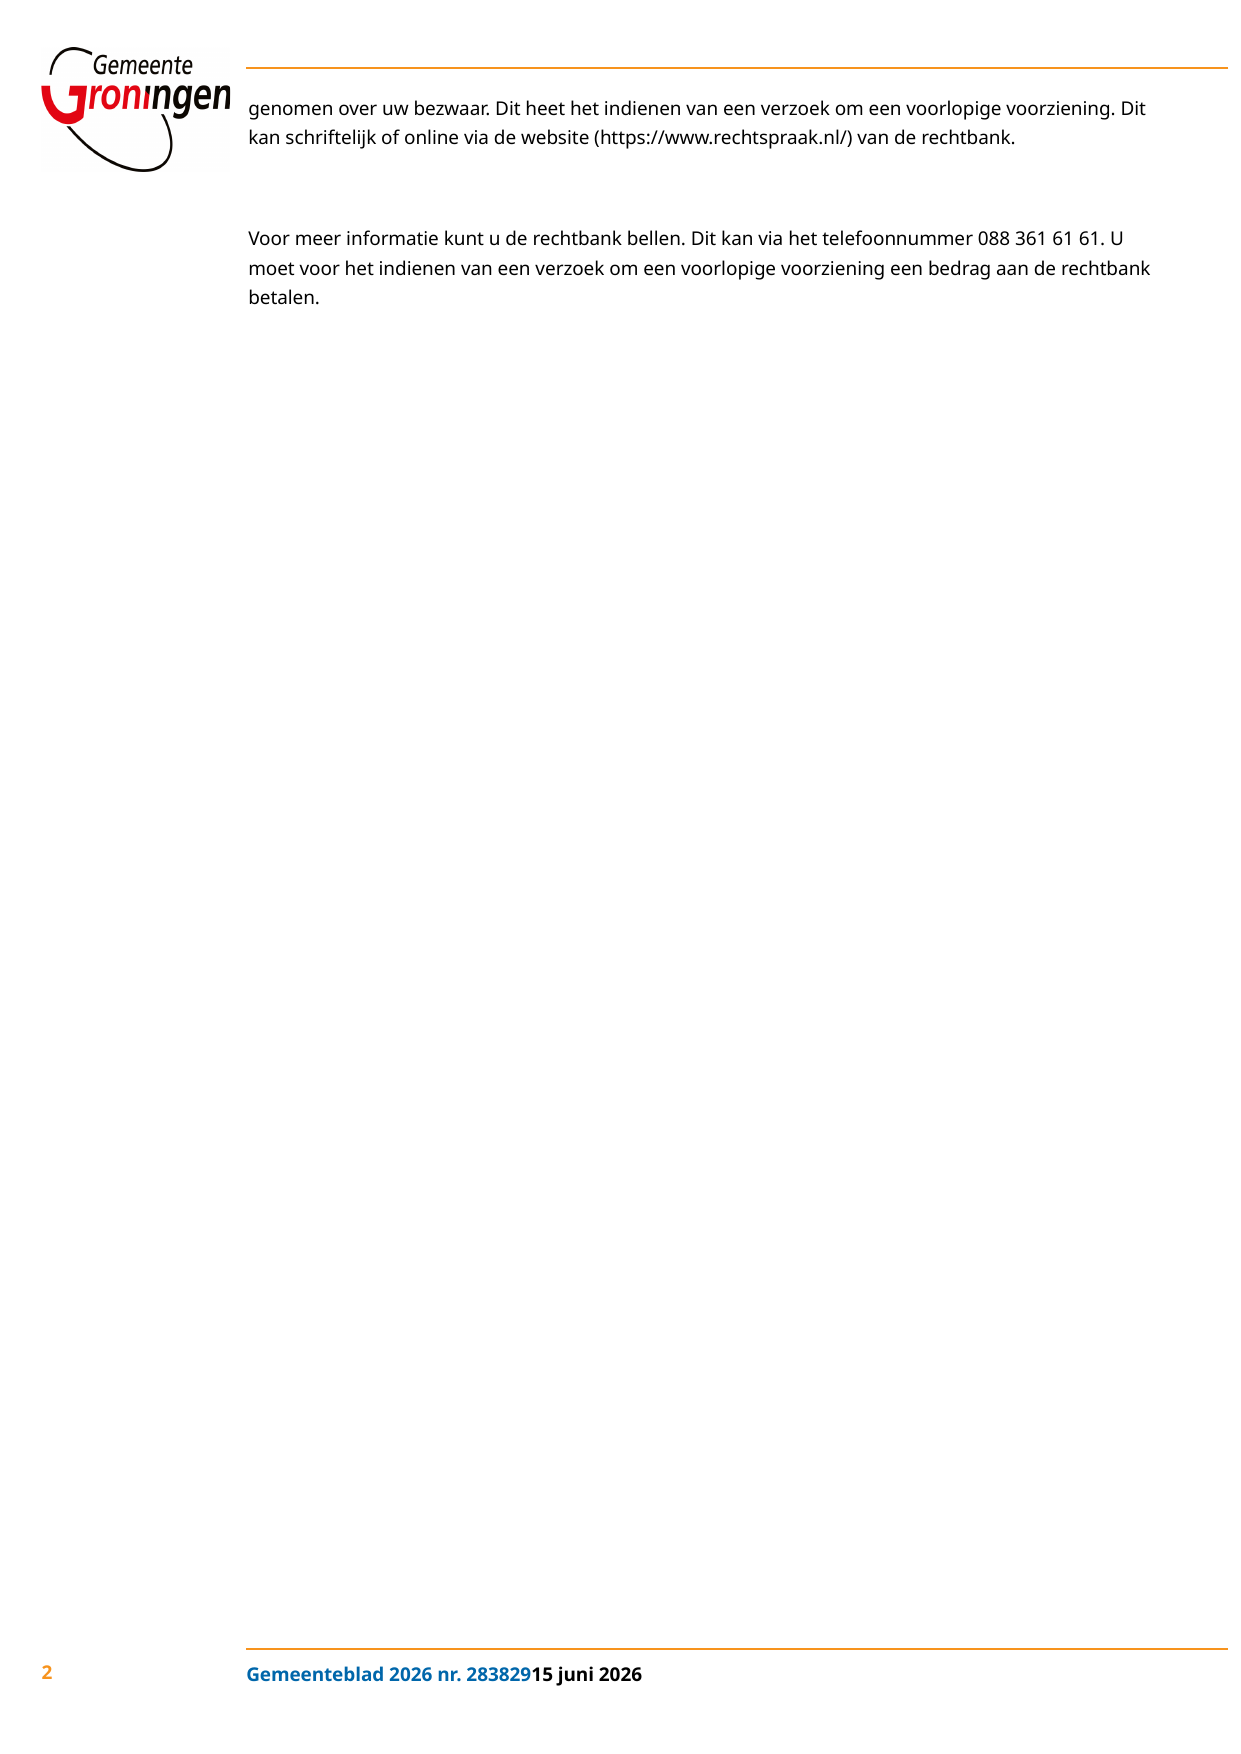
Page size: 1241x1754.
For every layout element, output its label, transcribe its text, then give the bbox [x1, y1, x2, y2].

text genomen over uw bezwaar. Dit heet het indienen van een verzoek om een voorlopige voorziening. Dit kan schriftelijk of online via de website (https://www.rechtspraak.nl/) van de rechtbank. [248, 95, 1152, 150]
text Voor meer informatie kunt u de rechtbank bellen. Dit kan via het telefoonnummer 088 361 61 61. U moet voor het indienen van een verzoek om een voorlopige voorziening een bedrag aan de rechtbank betalen. [248, 225, 1152, 310]
picture [41, 47, 231, 172]
